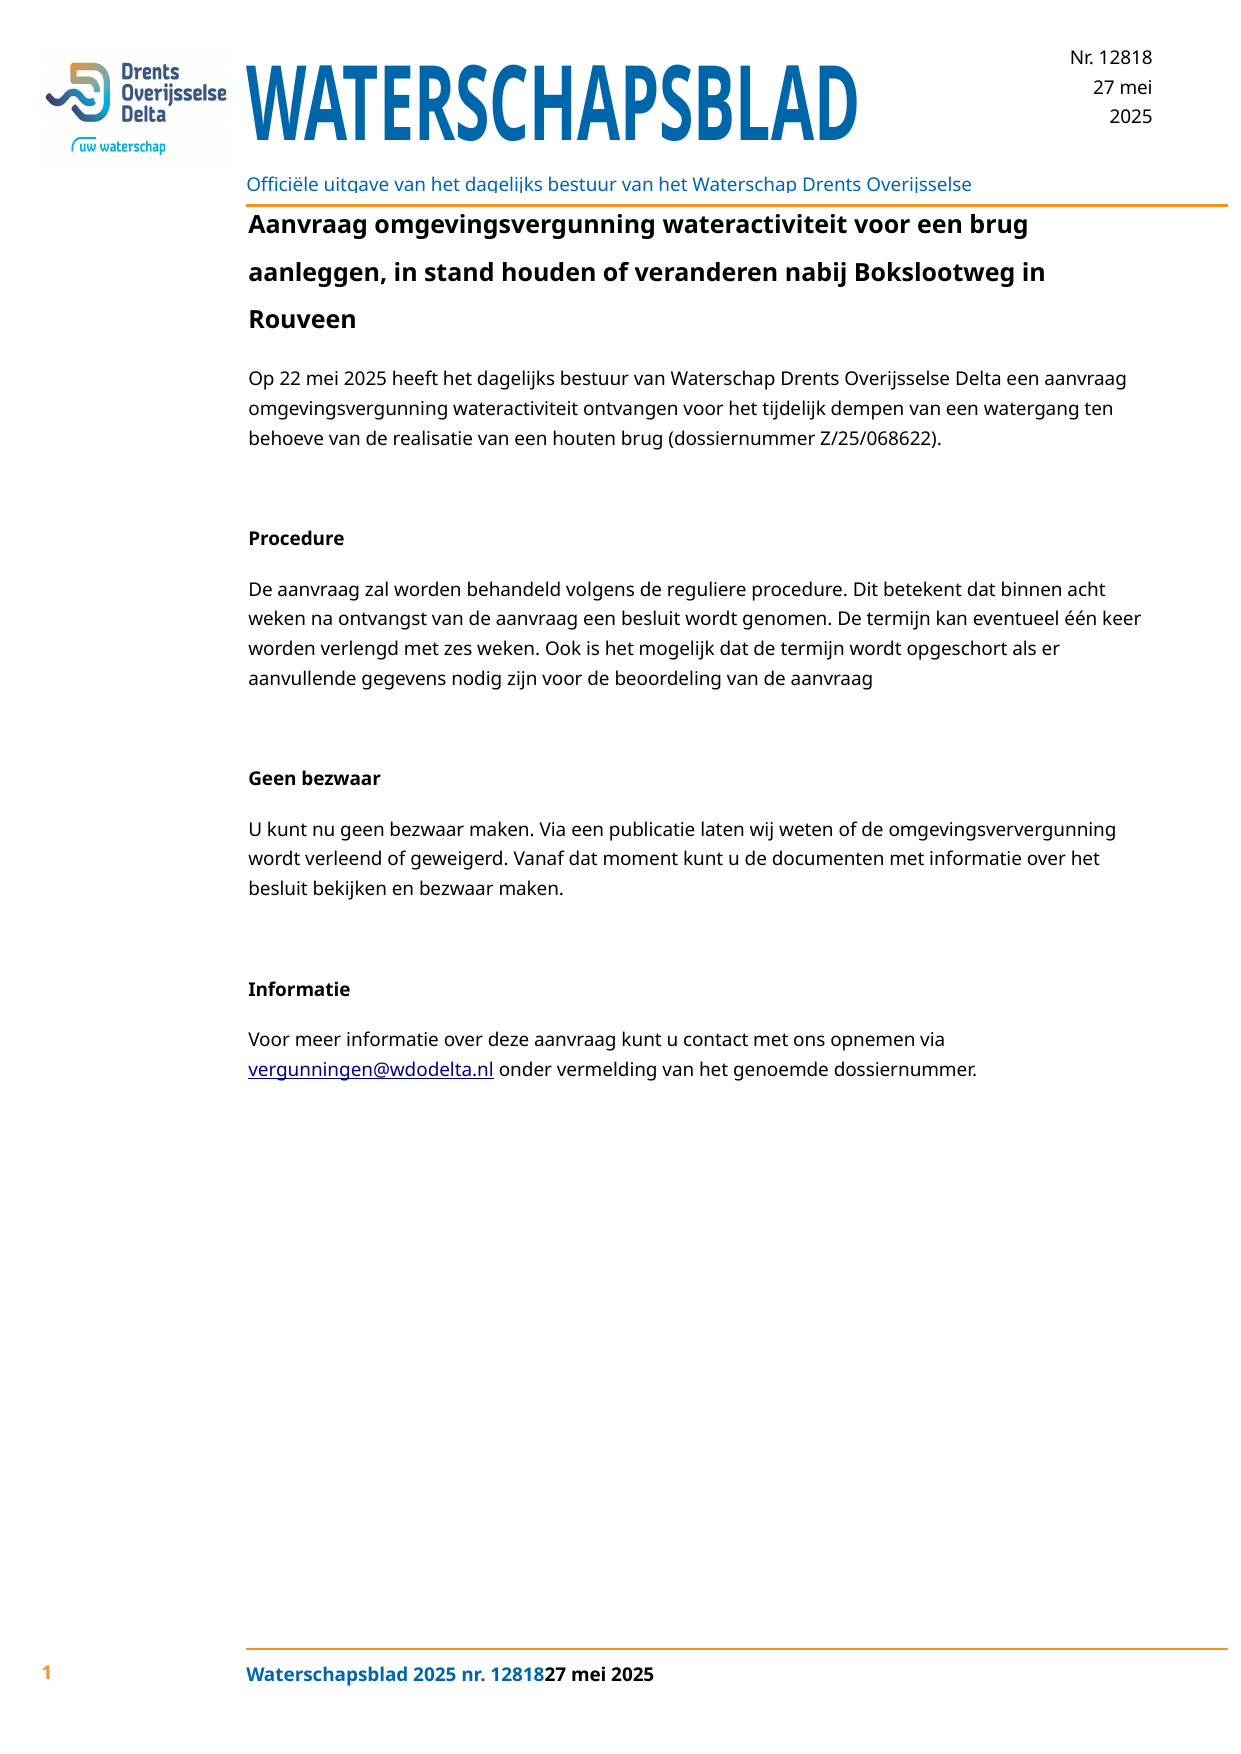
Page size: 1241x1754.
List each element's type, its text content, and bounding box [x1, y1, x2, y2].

text Procedure [248, 526, 1152, 551]
text Aanvraag omgevingsvergunning wateractiviteit voor een brug aanleggen, in stand houden of veranderen nabij Bokslootweg in Rouveen [248, 207, 1152, 336]
text Op 22 mei 2025 heeft het dagelijks bestuur van Waterschap Drents Overijsselse Delta een aanvraag omgevingsvergunning wateractiviteit ontvangen voor het tijdelijk dempen van een watergang ten behoeve van de realisatie van een houten brug (dossiernummer Z/25/068622). [248, 366, 1152, 450]
picture [41, 47, 231, 172]
text U kunt nu geen bezwaar maken. Via een publicatie laten wij weten of de omgevingsververgunning wordt verleend of geweigerd. Vanaf dat moment kunt u de documenten met informatie over het besluit bekijken en bezwaar maken. [248, 816, 1152, 901]
text Geen bezwaar [248, 766, 1152, 791]
text Voor meer informatie over deze aanvraag kunt u contact met ons opnemen via vergunningen@wdodelta.nl onder vermelding van het genoemde dossiernummer. [248, 1026, 1152, 1082]
text De aanvraag zal worden behandeld volgens de reguliere procedure. Dit betekent dat binnen acht weken na ontvangst van de aanvraag een besluit wordt genomen. De termijn kan eventueel één keer worden verlengd met zes weken. Ook is het mogelijk dat de termijn wordt opgeschort als er aanvullende gegevens nodig zijn voor de beoordeling van de aanvraag [248, 576, 1152, 690]
text Informatie [248, 976, 1152, 1002]
